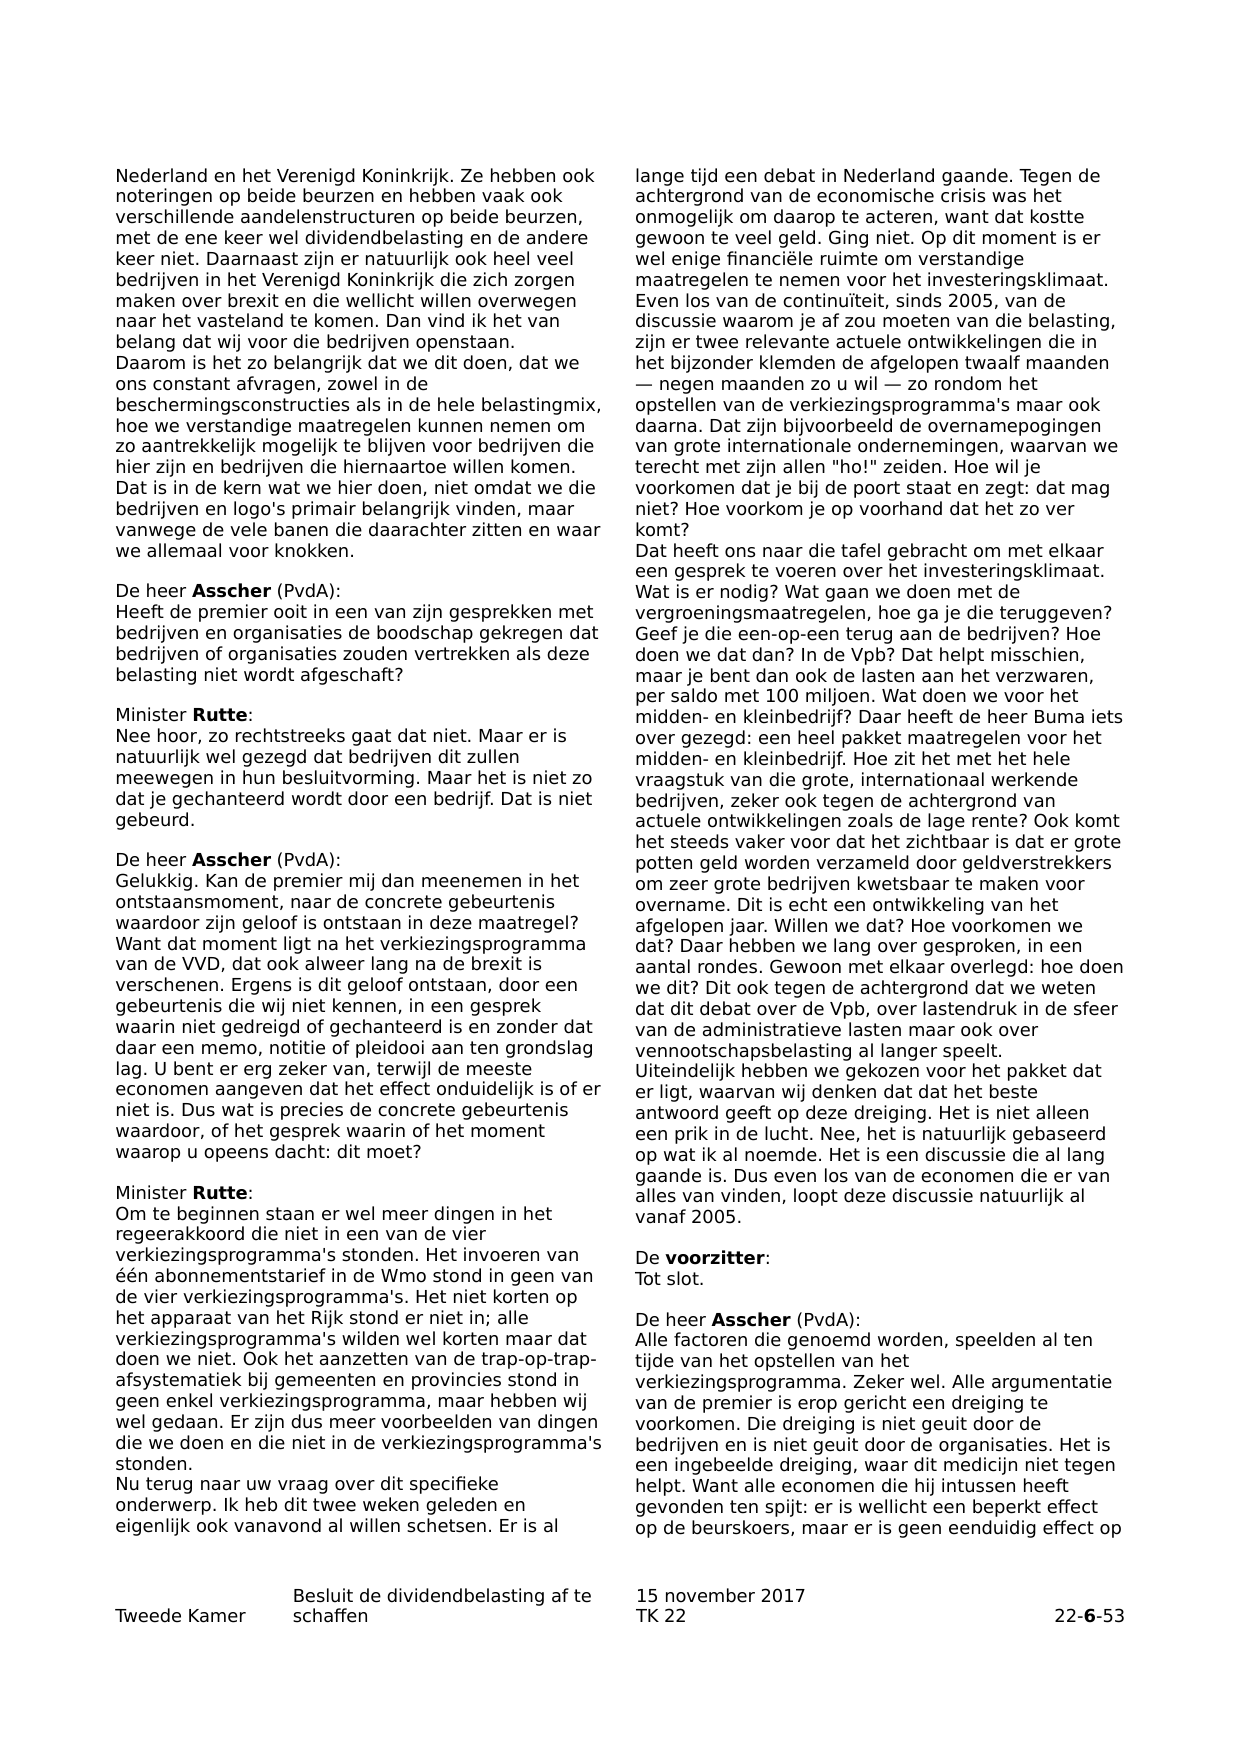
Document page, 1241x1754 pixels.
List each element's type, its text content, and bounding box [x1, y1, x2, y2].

text Nee hoor, zo rechtstreeks gaat dat niet. Maar er is natuurlijk wel gezegd dat bedrijven dit zullen meewegen in hun besluitvorming. Maar het is niet zo dat je gechanteerd wordt door een bedrijf. Dat is niet gebeurd. [115, 726, 605, 830]
text Alle factoren die genoemd worden, speelden al ten tijde van het opstellen van het verkiezingsprogramma. Zeker wel. Alle argumentatie van de premier is erop gericht een dreiging te voorkomen. Die dreiging is niet geuit door de bedrijven en is niet geuit door de organisaties. Het is een ingebeelde dreiging, waar dit medicijn niet tegen helpt. Want alle economen die hij intussen heeft gevonden ten spijt: er is wellicht een beperkt effect op de beurskoers, maar er is geen eenduidig effect op [635, 1330, 1125, 1538]
text Om te beginnen staan er wel meer dingen in het regeerakkoord die niet in een van de vier verkiezingsprogramma's stonden. Het invoeren van één abonnementstarief in de Wmo stond in geen van de vier verkiezingsprogramma's. Het niet korten op het apparaat van het Rijk stond er niet in; alle verkiezingsprogramma's wilden wel korten maar dat doen we niet. Ook het aanzetten van de trap-op-trap-afsystematiek bij gemeenten en provincies stond in geen enkel verkiezingsprogramma, maar hebben wij wel gedaan. Er zijn dus meer voorbeelden van dingen die we doen en die niet in de verkiezingsprogramma's stonden. [115, 1203, 605, 1474]
text Minister Rutte: [115, 705, 605, 726]
text De heer Asscher (PvdA): [115, 850, 605, 871]
text De voorzitter: [635, 1248, 1125, 1268]
text De heer Asscher (PvdA): [635, 1309, 1125, 1330]
text Nederland en het Verenigd Koninkrijk. Ze hebben ook noteringen op beide beurzen en hebben vaak ook verschillende aandelenstructuren op beide beurzen, met de ene keer wel dividendbelasting en de andere keer niet. Daarnaast zijn er natuurlijk ook heel veel bedrijven in het Verenigd Koninkrijk die zich zorgen maken over brexit en die wellicht willen overwegen naar het vasteland te komen. Dan vind ik het van belang dat wij voor die bedrijven openstaan. [115, 165, 605, 353]
text Minister Rutte: [115, 1182, 605, 1203]
text Heeft de premier ooit in een van zijn gesprekken met bedrijven en organisaties de boodschap gekregen dat bedrijven of organisaties zouden vertrekken als deze belasting niet wordt afgeschaft? [115, 602, 605, 685]
text Uiteindelijk hebben we gekozen voor het pakket dat er ligt, waarvan wij denken dat dat het beste antwoord geeft op deze dreiging. Het is niet alleen een prik in de lucht. Nee, het is natuurlijk gebaseerd op wat ik al noemde. Het is een discussie die al lang gaande is. Dus even los van de economen die er van alles van vinden, loopt deze discussie natuurlijk al vanaf 2005. [635, 1061, 1125, 1228]
text De heer Asscher (PvdA): [115, 581, 605, 602]
text lange tijd een debat in Nederland gaande. Tegen de achtergrond van de economische crisis was het onmogelijk om daarop te acteren, want dat kostte gewoon te veel geld. Ging niet. Op dit moment is er wel enige financiële ruimte om verstandige maatregelen te nemen voor het investeringsklimaat. Even los van de continuïteit, sinds 2005, van de discussie waarom je af zou moeten van die belasting, zijn er twee relevante actuele ontwikkelingen die in het bijzonder klemden de afgelopen twaalf maanden — negen maanden zo u wil — zo rondom het opstellen van de verkiezingsprogramma's maar ook daarna. Dat zijn bijvoorbeeld de overnamepogingen van grote internationale ondernemingen, waarvan we terecht met zijn allen "ho!" zeiden. Hoe wil je voorkomen dat je bij de poort staat en zegt: dat mag niet? Hoe voorkom je op voorhand dat het zo ver komt? [635, 165, 1125, 540]
text Nu terug naar uw vraag over dit specifieke onderwerp. Ik heb dit twee weken geleden en eigenlijk ook vanavond al willen schetsen. Er is al [115, 1474, 605, 1537]
text Gelukkig. Kan de premier mij dan meenemen in het ontstaansmoment, naar de concrete gebeurtenis waardoor zijn geloof is ontstaan in deze maatregel? Want dat moment ligt na het verkiezingsprogramma van de VVD, dat ook alweer lang na de brexit is verschenen. Ergens is dit geloof ontstaan, door een gebeurtenis die wij niet kennen, in een gesprek waarin niet gedreigd of gechanteerd is en zonder dat daar een memo, notitie of pleidooi aan ten grondslag lag. U bent er erg zeker van, terwijl de meeste economen aangeven dat het effect onduidelijk is of er niet is. Dus wat is precies de concrete gebeurtenis waardoor, of het gesprek waarin of het moment waarop u opeens dacht: dit moet? [115, 871, 605, 1162]
text Dat heeft ons naar die tafel gebracht om met elkaar een gesprek te voeren over het investeringsklimaat. Wat is er nodig? Wat gaan we doen met de vergroeningsmaatregelen, hoe ga je die teruggeven? Geef je die een-op-een terug aan de bedrijven? Hoe doen we dat dan? In de Vpb? Dat helpt misschien, maar je bent dan ook de lasten aan het verzwaren, per saldo met 100 miljoen. Wat doen we voor het midden- en kleinbedrijf? Daar heeft de heer Buma iets over gezegd: een heel pakket maatregelen voor het midden- en kleinbedrijf. Hoe zit het met het hele vraagstuk van die grote, internationaal werkende bedrijven, zeker ook tegen de achtergrond van actuele ontwikkelingen zoals de lage rente? Ook komt het steeds vaker voor dat het zichtbaar is dat er grote potten geld worden verzameld door geldverstrekkers om zeer grote bedrijven kwetsbaar te maken voor overname. Dit is echt een ontwikkeling van het afgelopen jaar. Willen we dat? Hoe voorkomen we dat? Daar hebben we lang over gesproken, in een aantal rondes. Gewoon met elkaar overlegd: hoe doen we dit? Dit ook tegen de achtergrond dat we weten dat dit debat over de Vpb, over lastendruk in de sfeer van de administratieve lasten maar ook over vennootschapsbelasting al langer speelt. [635, 540, 1125, 1061]
text Daarom is het zo belangrijk dat we dit doen, dat we ons constant afvragen, zowel in de beschermingsconstructies als in de hele belastingmix, hoe we verstandige maatregelen kunnen nemen om zo aantrekkelijk mogelijk te blijven voor bedrijven die hier zijn en bedrijven die hiernaartoe willen komen. Dat is in de kern wat we hier doen, niet omdat we die bedrijven en logo's primair belangrijk vinden, maar vanwege de vele banen die daarachter zitten en waar we allemaal voor knokken. [115, 353, 605, 561]
text Tot slot. [635, 1268, 1125, 1289]
